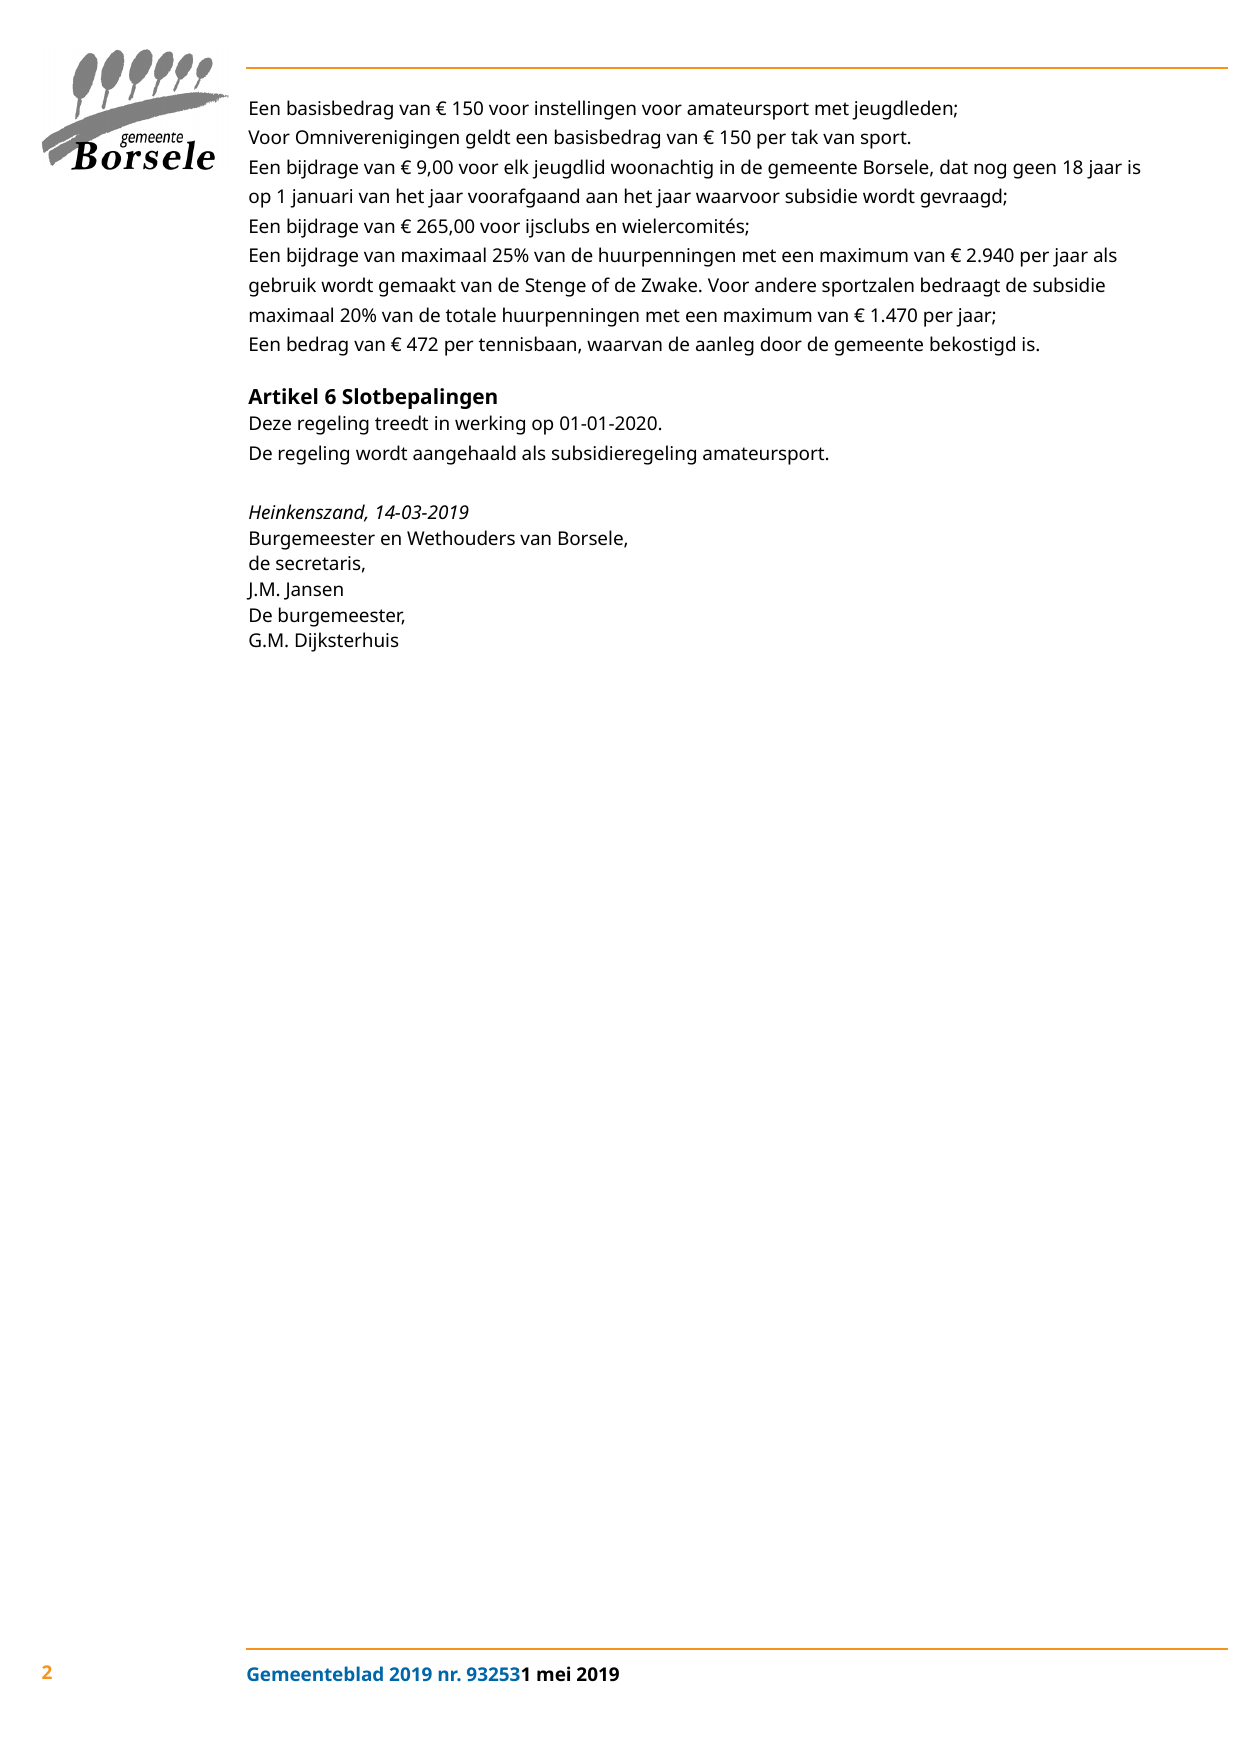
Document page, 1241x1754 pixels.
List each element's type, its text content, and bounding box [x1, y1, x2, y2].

text Deze regeling treedt in werking op 01-01-2020. [248, 410, 1152, 436]
text Een bijdrage van € 265,00 voor ijsclubs en wielercomités; [248, 213, 1152, 239]
text Heinkenszand, 14-03-2019 [248, 499, 1152, 525]
text De burgemeester, [248, 602, 1152, 628]
text Een bijdrage van € 9,00 voor elk jeugdlid woonachtig in de gemeente Borsele, dat nog geen 18 jaar is op 1 januari van het jaar voorafgaand aan het jaar waarvoor subsidie wordt gevraagd; [248, 154, 1152, 209]
picture [41, 47, 231, 172]
text Een bedrag van € 472 per tennisbaan, waarvan de aanleg door de gemeente bekostigd is. [248, 331, 1152, 357]
text Burgemeester en Wethouders van Borsele, [248, 525, 1152, 551]
text Voor Omniverenigingen geldt een basisbedrag van € 150 per tak van sport. [248, 124, 1152, 150]
text J.M. Jansen [248, 576, 1152, 602]
text G.M. Dijksterhuis [248, 628, 1152, 653]
text De regeling wordt aangehaald als subsidieregeling amateursport. [248, 440, 1152, 466]
text Artikel 6 Slotbepalingen [248, 382, 1152, 410]
text de secretaris, [248, 551, 1152, 576]
text Een basisbedrag van € 150 voor instellingen voor amateursport met jeugdleden; [248, 95, 1152, 121]
text Een bijdrage van maximaal 25% van de huurpenningen met een maximum van € 2.940 per jaar als gebruik wordt gemaakt van de Stenge of de Zwake. Voor andere sportzalen bedraagt de subsidie maximaal 20% van de totale huurpenningen met een maximum van € 1.470 per jaar; [248, 243, 1152, 328]
